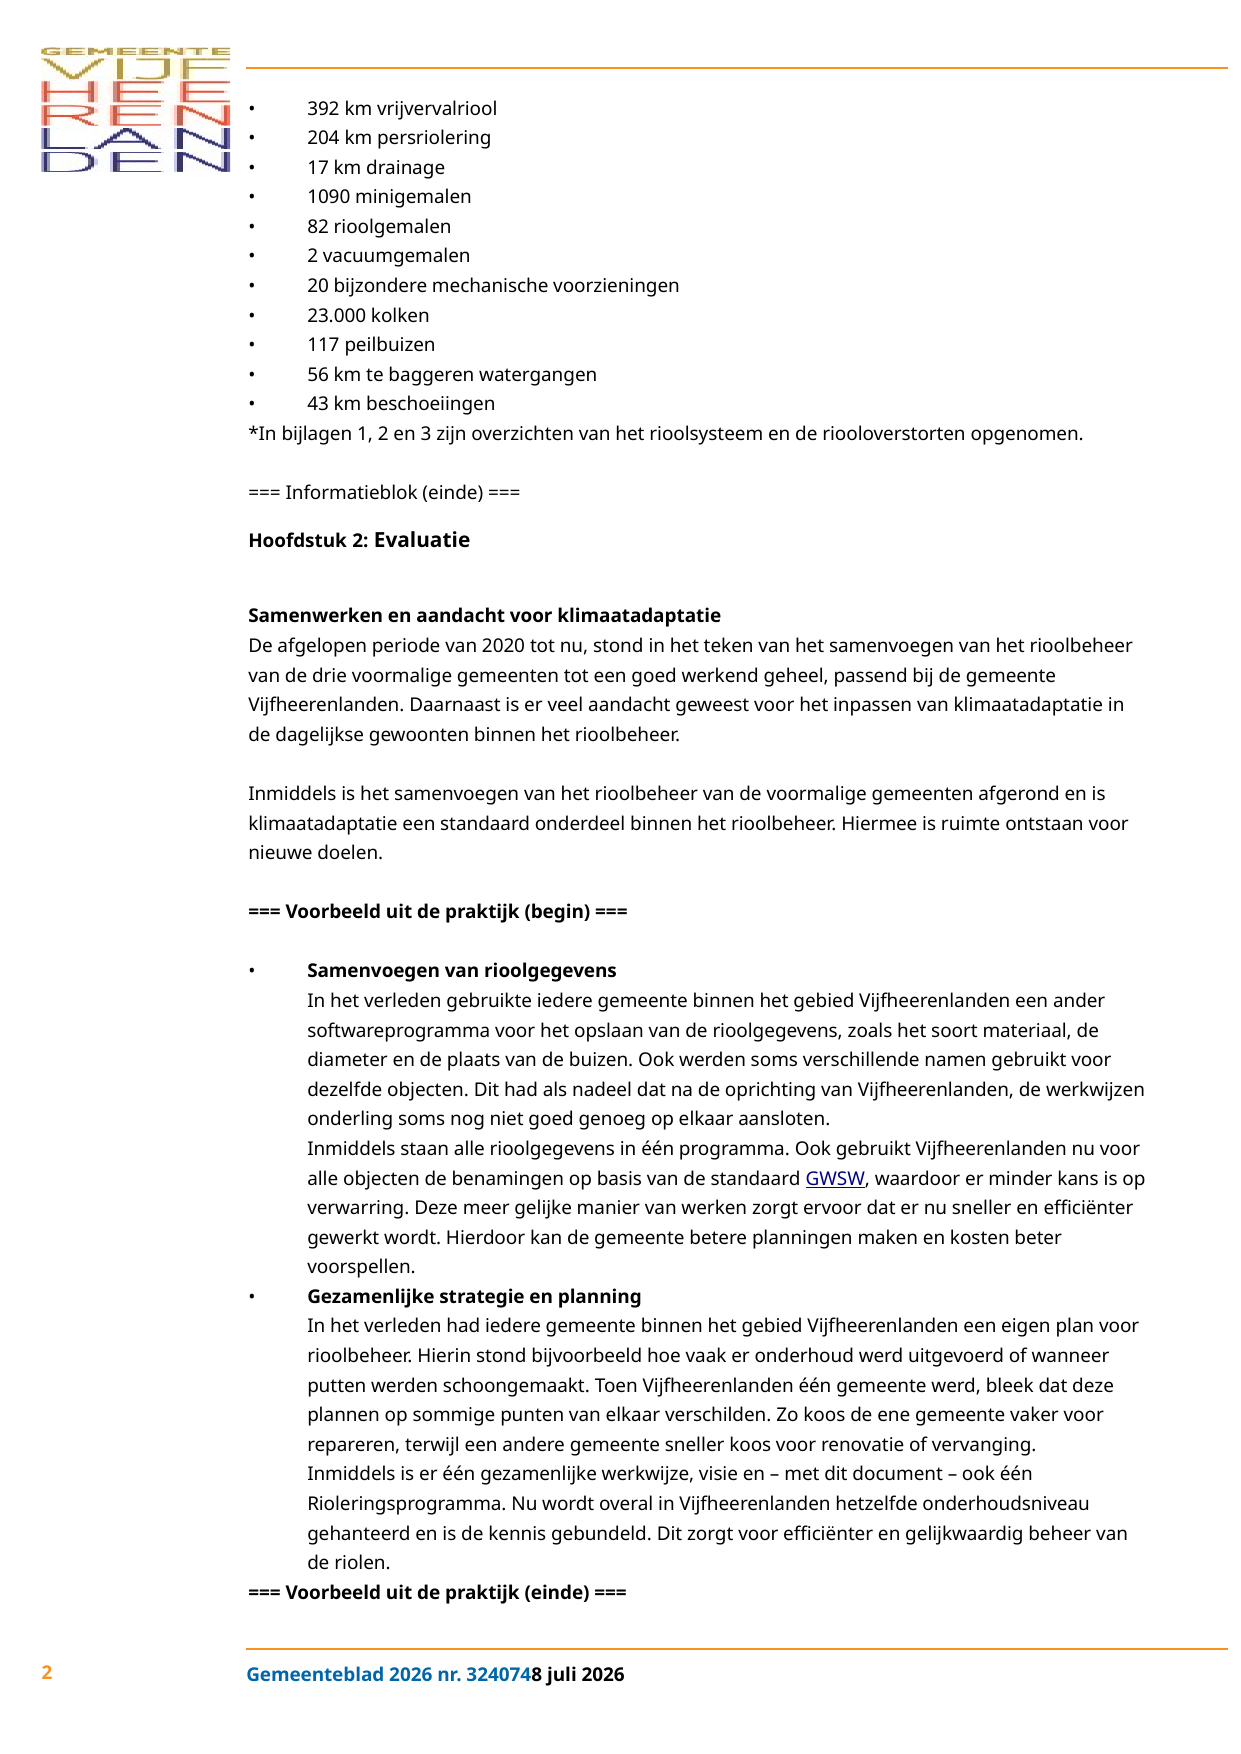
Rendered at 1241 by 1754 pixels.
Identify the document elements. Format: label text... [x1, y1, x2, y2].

text Hoofdstuk 2: Evaluatie [248, 525, 1152, 553]
list 20 bijzondere mechanische voorzieningen [248, 272, 1152, 298]
list In het verleden had iedere gemeente binnen het gebied Vijfheerenlanden een eigen plan voor rioolbeheer. Hierin stond bijvoorbeeld hoe vaak er onderhoud werd uitgevoerd of wanneer putten werden schoongemaakt. Toen Vijfheerenlanden één gemeente werd, bleek dat deze plannen op sommige punten van elkaar verschilden. Zo koos de ene gemeente vaker voor repareren, terwijl een andere gemeente sneller koos voor renovatie of vervanging. [248, 1313, 1152, 1457]
text De afgelopen periode van 2020 tot nu, stond in het teken van het samenvoegen van het rioolbeheer van de drie voormalige gemeenten tot een goed werkend geheel, passend bij de gemeente Vijfheerenlanden. Daarnaast is er veel aandacht geweest voor het inpassen van klimaatadaptatie in de dagelijkse gewoonten binnen het rioolbeheer. [248, 632, 1152, 747]
text === Voorbeeld uit de praktijk (einde) === [248, 1579, 1152, 1605]
list Inmiddels is er één gezamenlijke werkwijze, visie en – met dit document – ook één Rioleringsprogramma. Nu wordt overal in Vijfheerenlanden hetzelfde onderhoudsniveau gehanteerd en is de kennis gebundeld. Dit zorgt voor efficiënter en gelijkwaardig beheer van de riolen. [248, 1461, 1152, 1575]
text *In bijlagen 1, 2 en 3 zijn overzichten van het rioolsysteem en de riooloverstorten opgenomen. [248, 420, 1152, 446]
list 392 km vrijvervalriool [248, 95, 1152, 121]
list 56 km te baggeren watergangen [248, 361, 1152, 387]
text === Voorbeeld uit de praktijk (begin) === [248, 898, 1152, 924]
picture [41, 47, 231, 172]
list Gezamenlijke strategie en planning [248, 1283, 1152, 1309]
list 117 peilbuizen [248, 331, 1152, 357]
list 204 km persriolering [248, 124, 1152, 150]
list 43 km beschoeiingen [248, 391, 1152, 416]
text === Informatieblok (einde) === [248, 479, 1152, 505]
text Samenwerken en aandacht voor klimaatadaptatie [248, 603, 1152, 628]
list Inmiddels staan alle rioolgegevens in één programma. Ook gebruikt Vijfheerenlanden nu voor alle objecten de benamingen op basis van de standaard GWSW, waardoor er minder kans is op verwarring. Deze meer gelijke manier van werken zorgt ervoor dat er nu sneller en efficiënter gewerkt wordt. Hierdoor kan de gemeente betere planningen maken en kosten beter voorspellen. [248, 1135, 1152, 1279]
list 17 km drainage [248, 154, 1152, 180]
list 23.000 kolken [248, 302, 1152, 328]
list In het verleden gebruikte iedere gemeente binnen het gebied Vijfheerenlanden een ander softwareprogramma voor het opslaan van de rioolgegevens, zoals het soort materiaal, de diameter en de plaats van de buizen. Ook werden soms verschillende namen gebruikt voor dezelfde objecten. Dit had als nadeel dat na de oprichting van Vijfheerenlanden, de werkwijzen onderling soms nog niet goed genoeg op elkaar aansloten. [248, 987, 1152, 1131]
list 82 rioolgemalen [248, 213, 1152, 239]
text Inmiddels is het samenvoegen van het rioolbeheer van de voormalige gemeenten afgerond en is klimaatadaptatie een standaard onderdeel binnen het rioolbeheer. Hiermee is ruimte ontstaan voor nieuwe doelen. [248, 780, 1152, 865]
list Samenvoegen van rioolgegevens [248, 958, 1152, 983]
list 1090 minigemalen [248, 183, 1152, 209]
list 2 vacuumgemalen [248, 243, 1152, 268]
